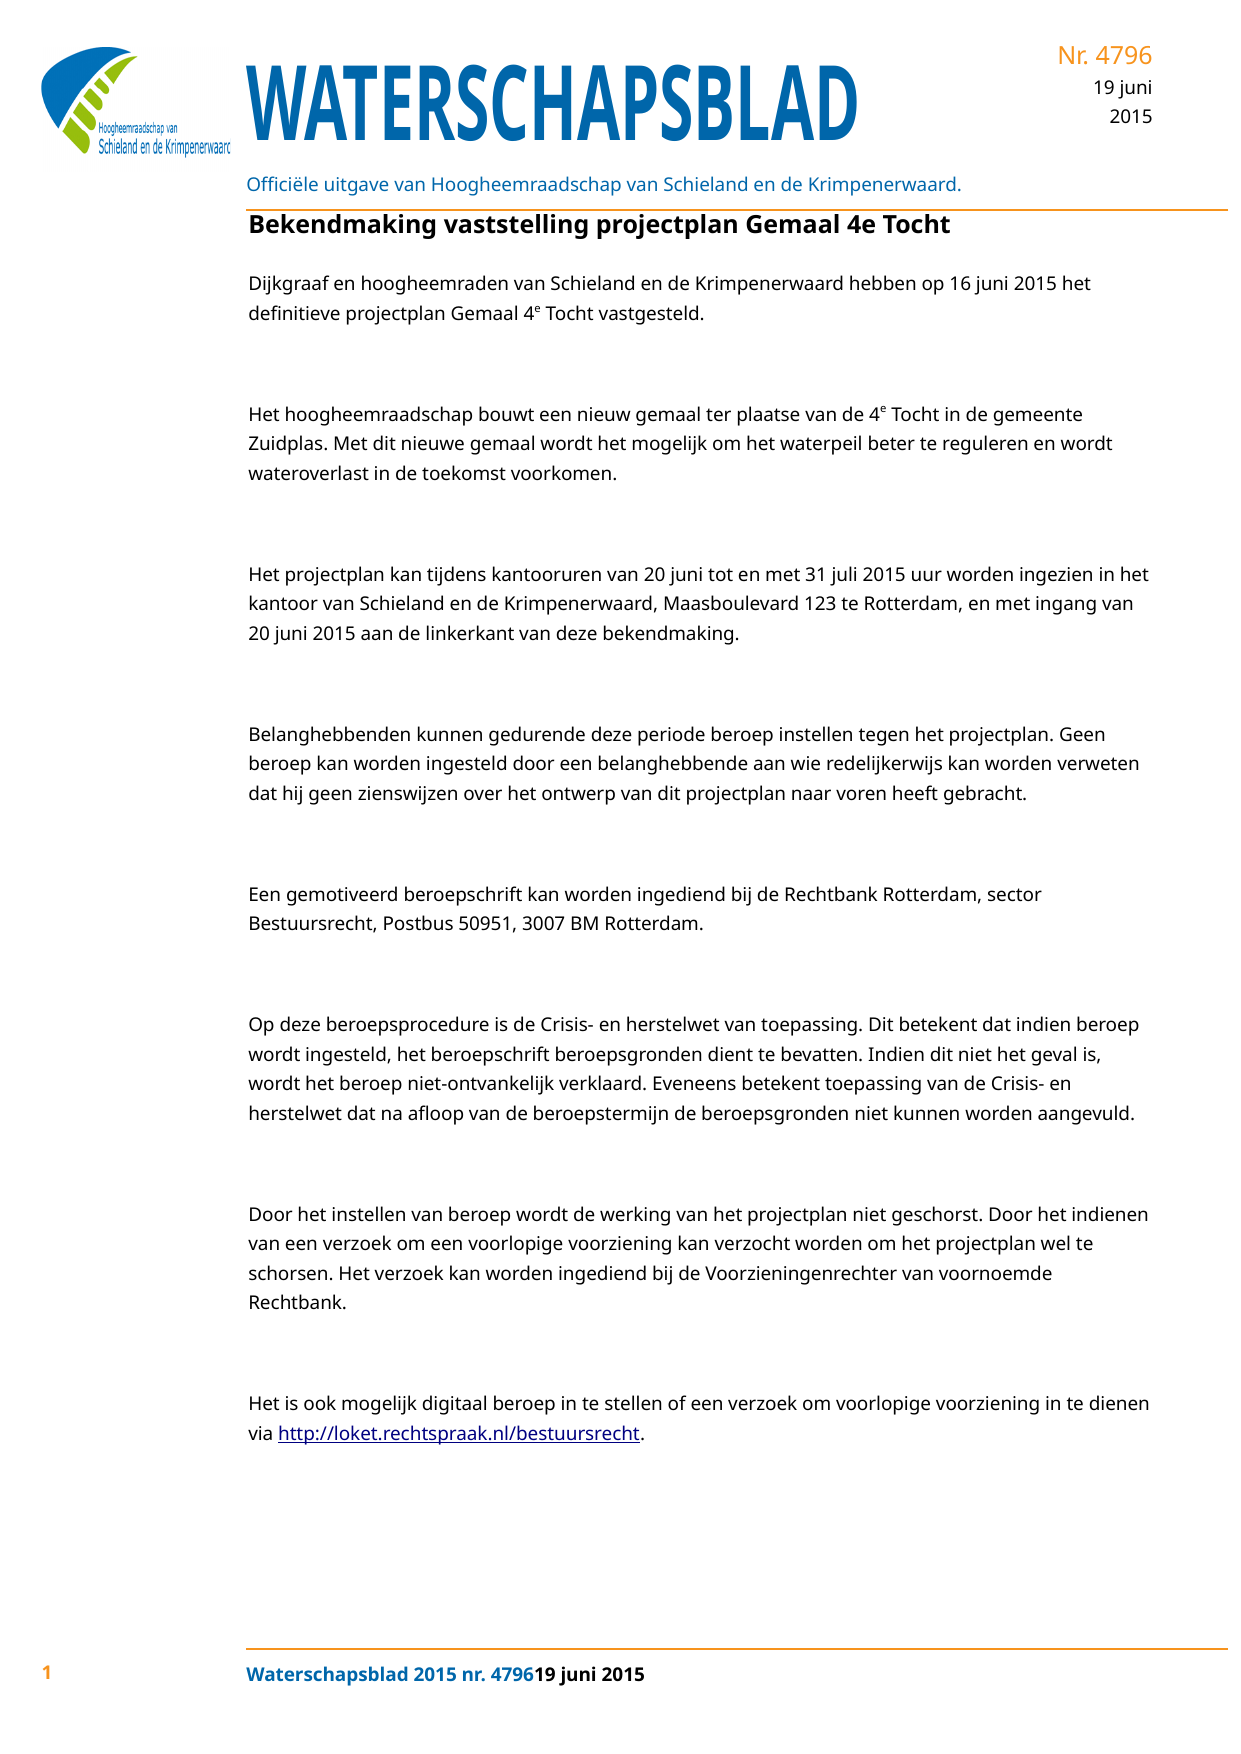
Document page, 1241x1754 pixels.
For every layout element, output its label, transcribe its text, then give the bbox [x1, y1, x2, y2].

text Het projectplan kan tijdens kantooruren van 20 juni tot en met 31 juli 2015 uur worden ingezien in het kantoor van Schieland en de Krimpenerwaard, Maasboulevard 123 te Rotterdam, en met ingang van 20 juni 2015 aan de linkerkant van deze bekendmaking. [248, 561, 1152, 646]
text Bekendmaking vaststelling projectplan Gemaal 4e Tocht [248, 211, 1152, 241]
text Door het instellen van beroep wordt de werking van het projectplan niet geschorst. Door het indienen van een verzoek om een voorlopige voorziening kan verzocht worden om het projectplan wel te schorsen. Het verzoek kan worden ingediend bij de Voorzieningenrechter van voornoemde Rechtbank. [248, 1201, 1152, 1315]
text Belanghebbenden kunnen gedurende deze periode beroep instellen tegen het projectplan. Geen beroep kan worden ingesteld door een belanghebbende aan wie redelijkerwijs kan worden verweten dat hij geen zienswijzen over het ontwerp van dit projectplan naar voren heeft gebracht. [248, 721, 1152, 806]
text Het is ook mogelijk digitaal beroep in te stellen of een verzoek om voorlopige voorziening in te dienen via http://loket.rechtspraak.nl/bestuursrecht. [248, 1390, 1152, 1446]
picture [41, 47, 231, 172]
text Op deze beroepsprocedure is de Crisis- en herstelwet van toepassing. Dit betekent dat indien beroep wordt ingesteld, het beroepschrift beroepsgronden dient te bevatten. Indien dit niet het geval is, wordt het beroep niet-ontvankelijk verklaard. Eveneens betekent toepassing van de Crisis- en herstelwet dat na afloop van de beroepstermijn de beroepsgronden niet kunnen worden aangevuld. [248, 1011, 1152, 1126]
text Het hoogheemraadschap bouwt een nieuw gemaal ter plaatse van de 4e Tocht in de gemeente Zuidplas. Met dit nieuwe gemaal wordt het mogelijk om het waterpeil beter te reguleren en wordt wateroverlast in de toekomst voorkomen. [248, 401, 1152, 486]
text Een gemotiveerd beroepschrift kan worden ingediend bij de Rechtbank Rotterdam, sector Bestuursrecht, Postbus 50951, 3007 BM Rotterdam. [248, 881, 1152, 936]
text Dijkgraaf en hoogheemraden van Schieland en de Krimpenerwaard hebben op 16 juni 2015 het definitieve projectplan Gemaal 4e Tocht vastgesteld. [248, 270, 1152, 326]
